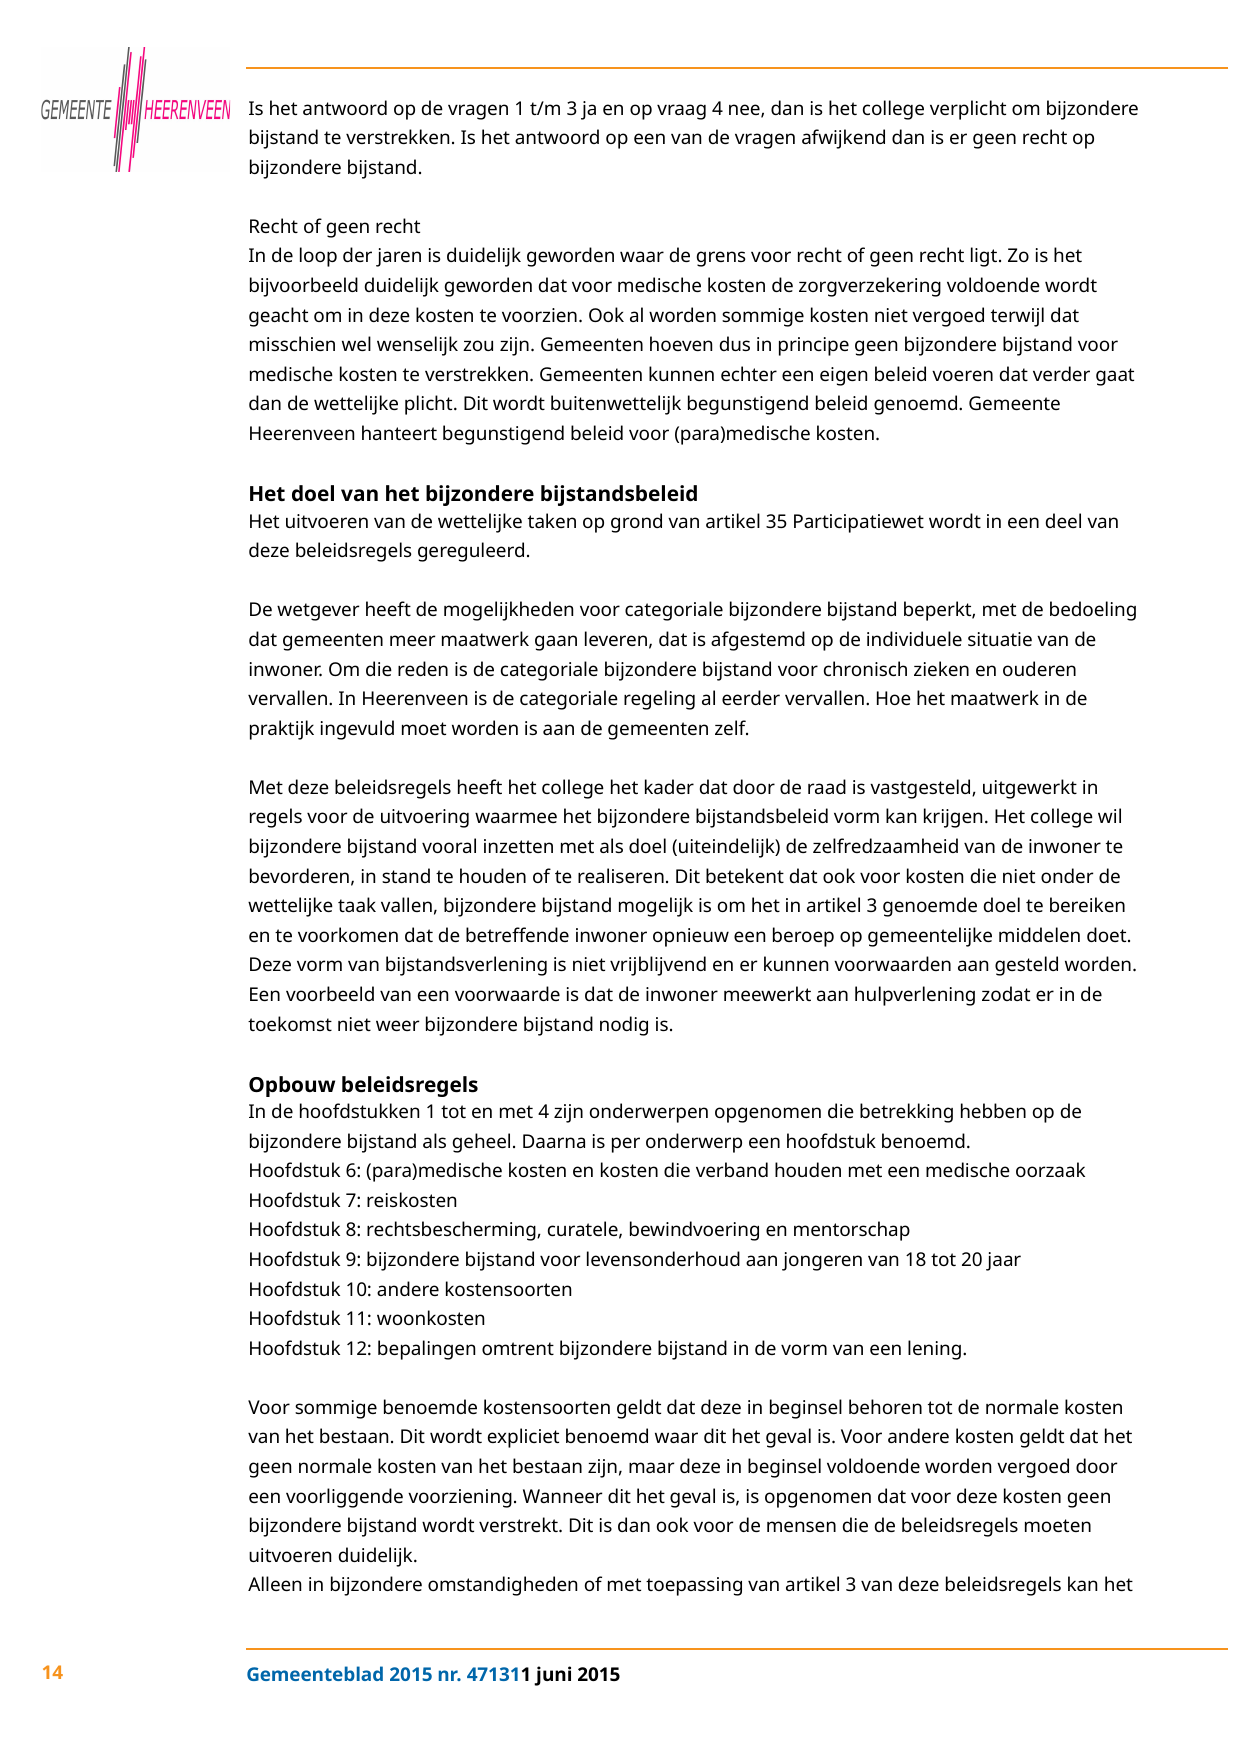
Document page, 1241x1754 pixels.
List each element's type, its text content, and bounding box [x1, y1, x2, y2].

text Met deze beleidsregels heeft het college het kader dat door de raad is vastgesteld, uitgewerkt in regels voor de uitvoering waarmee het bijzondere bijstandsbeleid vorm kan krijgen. Het college wil bijzondere bijstand vooral inzetten met als doel (uiteindelijk) de zelfredzaamheid van de inwoner te bevorderen, in stand te houden of te realiseren. Dit betekent dat ook voor kosten die niet onder de wettelijke taak vallen, bijzondere bijstand mogelijk is om het in artikel 3 genoemde doel te bereiken en te voorkomen dat de betreffende inwoner opnieuw een beroep op gemeentelijke middelen doet. Deze vorm van bijstandsverlening is niet vrijblijvend en er kunnen voorwaarden aan gesteld worden. [248, 774, 1152, 977]
text Recht of geen recht [248, 213, 1152, 239]
text Is het antwoord op de vragen 1 t/m 3 ja en op vraag 4 nee, dan is het college verplicht om bijzondere bijstand te verstrekken. Is het antwoord op een van de vragen afwijkend dan is er geen recht op bijzondere bijstand. [248, 95, 1152, 180]
text Hoofdstuk 12: bepalingen omtrent bijzondere bijstand in de vorm van een lening. [248, 1335, 1152, 1361]
text In de hoofdstukken 1 tot en met 4 zijn onderwerpen opgenomen die betrekking hebben op de bijzondere bijstand als geheel. Daarna is per onderwerp een hoofdstuk benoemd. [248, 1098, 1152, 1154]
text Alleen in bijzondere omstandigheden of met toepassing van artikel 3 van deze beleidsregels kan het [248, 1572, 1152, 1597]
text Hoofdstuk 9: bijzondere bijstand voor levensonderhoud aan jongeren van 18 tot 20 jaar [248, 1246, 1152, 1272]
text In de loop der jaren is duidelijk geworden waar de grens voor recht of geen recht ligt. Zo is het bijvoorbeeld duidelijk geworden dat voor medische kosten de zorgverzekering voldoende wordt geacht om in deze kosten te voorzien. Ook al worden sommige kosten niet vergoed terwijl dat misschien wel wenselijk zou zijn. Gemeenten hoeven dus in principe geen bijzondere bijstand voor medische kosten te verstrekken. Gemeenten kunnen echter een eigen beleid voeren dat verder gaat dan de wettelijke plicht. Dit wordt buitenwettelijk begunstigend beleid genoemd. Gemeente Heerenveen hanteert begunstigend beleid voor (para)medische kosten. [248, 243, 1152, 446]
text De wetgever heeft de mogelijkheden voor categoriale bijzondere bijstand beperkt, met de bedoeling dat gemeenten meer maatwerk gaan leveren, dat is afgestemd op de individuele situatie van de inwoner. Om die reden is de categoriale bijzondere bijstand voor chronisch zieken en ouderen vervallen. In Heerenveen is de categoriale regeling al eerder vervallen. Hoe het maatwerk in de praktijk ingevuld moet worden is aan de gemeenten zelf. [248, 597, 1152, 741]
text Een voorbeeld van een voorwaarde is dat de inwoner meewerkt aan hulpverlening zodat er in de toekomst niet weer bijzondere bijstand nodig is. [248, 981, 1152, 1036]
text Hoofdstuk 10: andere kostensoorten [248, 1276, 1152, 1302]
text Het doel van het bijzondere bijstandsbeleid [248, 479, 1152, 508]
text Hoofdstuk 7: reiskosten [248, 1187, 1152, 1213]
text Opbouw beleidsregels [248, 1070, 1152, 1098]
text Hoofdstuk 6: (para)medische kosten en kosten die verband houden met een medische oorzaak [248, 1157, 1152, 1183]
text Hoofdstuk 8: rechtsbescherming, curatele, bewindvoering en mentorschap [248, 1217, 1152, 1242]
text Het uitvoeren van de wettelijke taken op grond van artikel 35 Participatiewet wordt in een deel van deze beleidsregels gereguleerd. [248, 508, 1152, 563]
text Voor sommige benoemde kostensoorten geldt dat deze in beginsel behoren tot de normale kosten van het bestaan. Dit wordt expliciet benoemd waar dit het geval is. Voor andere kosten geldt dat het geen normale kosten van het bestaan zijn, maar deze in beginsel voldoende worden vergoed door een voorliggende voorziening. Wanneer dit het geval is, is opgenomen dat voor deze kosten geen bijzondere bijstand wordt verstrekt. Dit is dan ook voor de mensen die de beleidsregels moeten uitvoeren duidelijk. [248, 1394, 1152, 1568]
text Hoofdstuk 11: woonkosten [248, 1305, 1152, 1331]
picture [41, 47, 231, 172]
